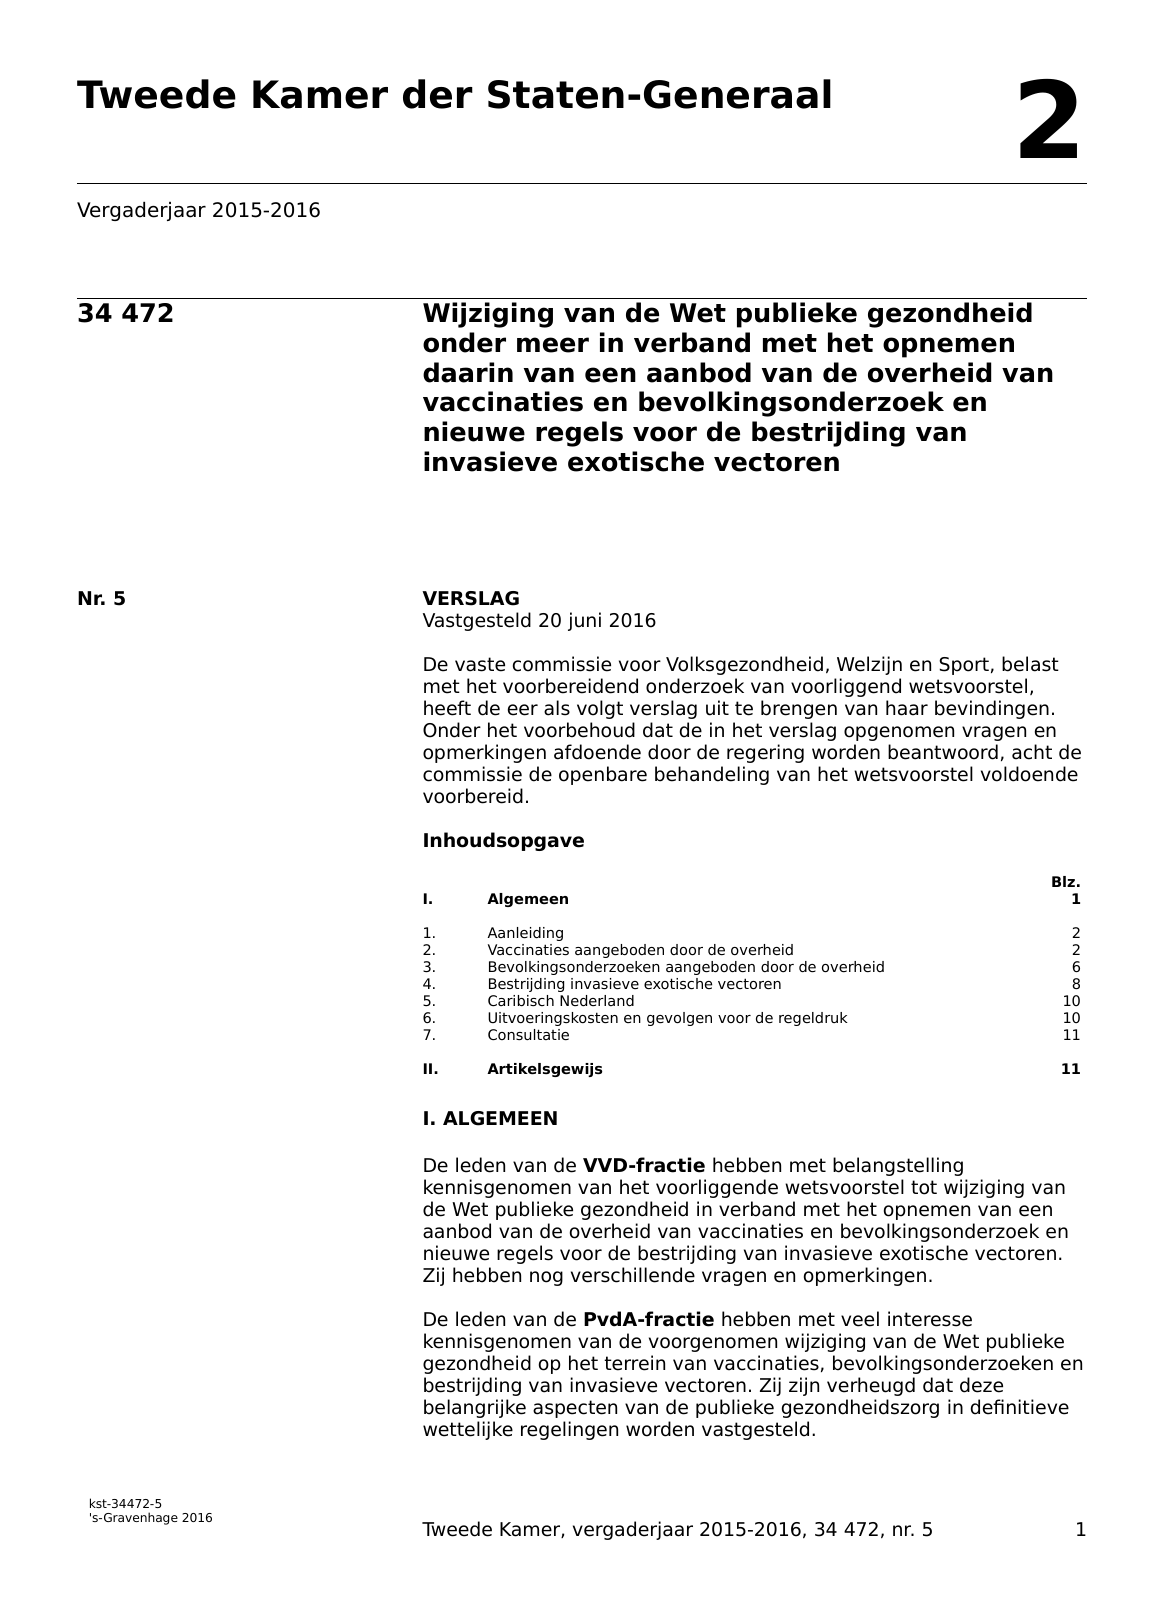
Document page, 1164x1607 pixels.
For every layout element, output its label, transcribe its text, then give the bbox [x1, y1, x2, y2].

table_cell Algemeen [481, 891, 1013, 908]
table_cell 5. [422, 993, 481, 1010]
table_cell [481, 908, 1013, 925]
table_cell 2 [1013, 942, 1087, 959]
table_cell [422, 1044, 481, 1061]
table_cell 1 [1013, 891, 1087, 908]
table_cell 11 [1013, 1061, 1087, 1078]
table_cell 1. [422, 925, 481, 942]
table_cell Aanleiding [481, 925, 1013, 942]
table_cell 10 [1013, 1010, 1087, 1027]
table_cell Bevolkingsonderzoeken aangeboden door de overheid [481, 959, 1013, 976]
table_cell Artikelsgewijs [481, 1061, 1013, 1078]
table_cell 4. [422, 976, 481, 993]
table_cell Caribisch Nederland [481, 993, 1013, 1010]
table_cell 3. [422, 959, 481, 976]
text 's-Gravenhage 2016 [88, 1511, 323, 1525]
table_cell Bestrijding invasieve exotische vectoren [481, 976, 1013, 993]
table_cell 8 [1013, 976, 1087, 993]
table_cell 10 [1013, 993, 1087, 1010]
table_cell 2. [422, 942, 481, 959]
table_cell 11 [1013, 1027, 1087, 1044]
table_cell 7. [422, 1027, 481, 1044]
text De leden van de PvdA-fractie hebben met veel interesse kennisgenomen van de voorgenomen wijziging van de Wet publieke gezondheid op het terrein van vaccinaties, bevolkingsonderzoeken en bestrijding van invasieve vectoren. Zij zijn verheugd dat deze belangrijke aspecten van de publieke gezondheidszorg in definitieve wettelijke regelingen worden vastgesteld. [422, 1309, 1087, 1441]
subtitle 34 472 Wijziging van de Wet publieke gezondheid onder meer in verband met het opnemen daarin van een aanbod van de overheid van vaccinaties en bevolkingsonderzoek en nieuwe regels voor de bestrijding van invasieve exotische vectoren [77, 299, 1087, 477]
text De leden van de VVD-fractie hebben met belangstelling kennisgenomen van het voorliggende wetsvoorstel tot wijziging van de Wet publieke gezondheid in verband met het opnemen van een aanbod van de overheid van vaccinaties en bevolkingsonderzoek en nieuwe regels voor de bestrijding van invasieve exotische vectoren. Zij hebben nog verschillende vragen en opmerkingen. [422, 1155, 1087, 1287]
table_cell [481, 1044, 1013, 1061]
text De vaste commissie voor Volksgezondheid, Welzijn en Sport, belast met het voorbereidend onderzoek van voorliggend wetsvoorstel, heeft de eer als volgt verslag uit te brengen van haar bevindingen. [422, 654, 1087, 720]
table_cell [422, 908, 481, 925]
text Vastgesteld 20 juni 2016 [422, 610, 1087, 632]
table_header Tweede Kamer der Staten-Generaal [77, 59, 886, 183]
table_cell Uitvoeringskosten en gevolgen voor de regeldruk [481, 1010, 1013, 1027]
text kst-34472-5 [88, 1497, 323, 1511]
table_cell Consultatie [481, 1027, 1013, 1044]
table_cell 2 [1013, 925, 1087, 942]
subtitle I. ALGEMEEN [422, 1108, 1087, 1130]
table_cell 6. [422, 1010, 481, 1027]
table_header 2 [886, 59, 1087, 183]
table_cell [1013, 908, 1087, 925]
table_cell II. [422, 1061, 481, 1078]
table_cell I. [422, 891, 481, 908]
table_header Blz. [1013, 874, 1087, 891]
subtitle Nr. 5 VERSLAG [77, 588, 1087, 610]
table_cell 6 [1013, 959, 1087, 976]
subtitle Inhoudsopgave [422, 830, 1087, 852]
table_cell Vaccinaties aangeboden door de overheid [481, 942, 1013, 959]
table_cell Vergaderjaar 2015-2016 [77, 184, 1087, 298]
table_header [422, 874, 481, 891]
text Onder het voorbehoud dat de in het verslag opgenomen vragen en opmerkingen afdoende door de regering worden beantwoord, acht de commissie de openbare behandeling van het wetsvoorstel voldoende voorbereid. [422, 720, 1087, 808]
table_cell [1013, 1044, 1087, 1061]
table_header [481, 874, 1013, 891]
